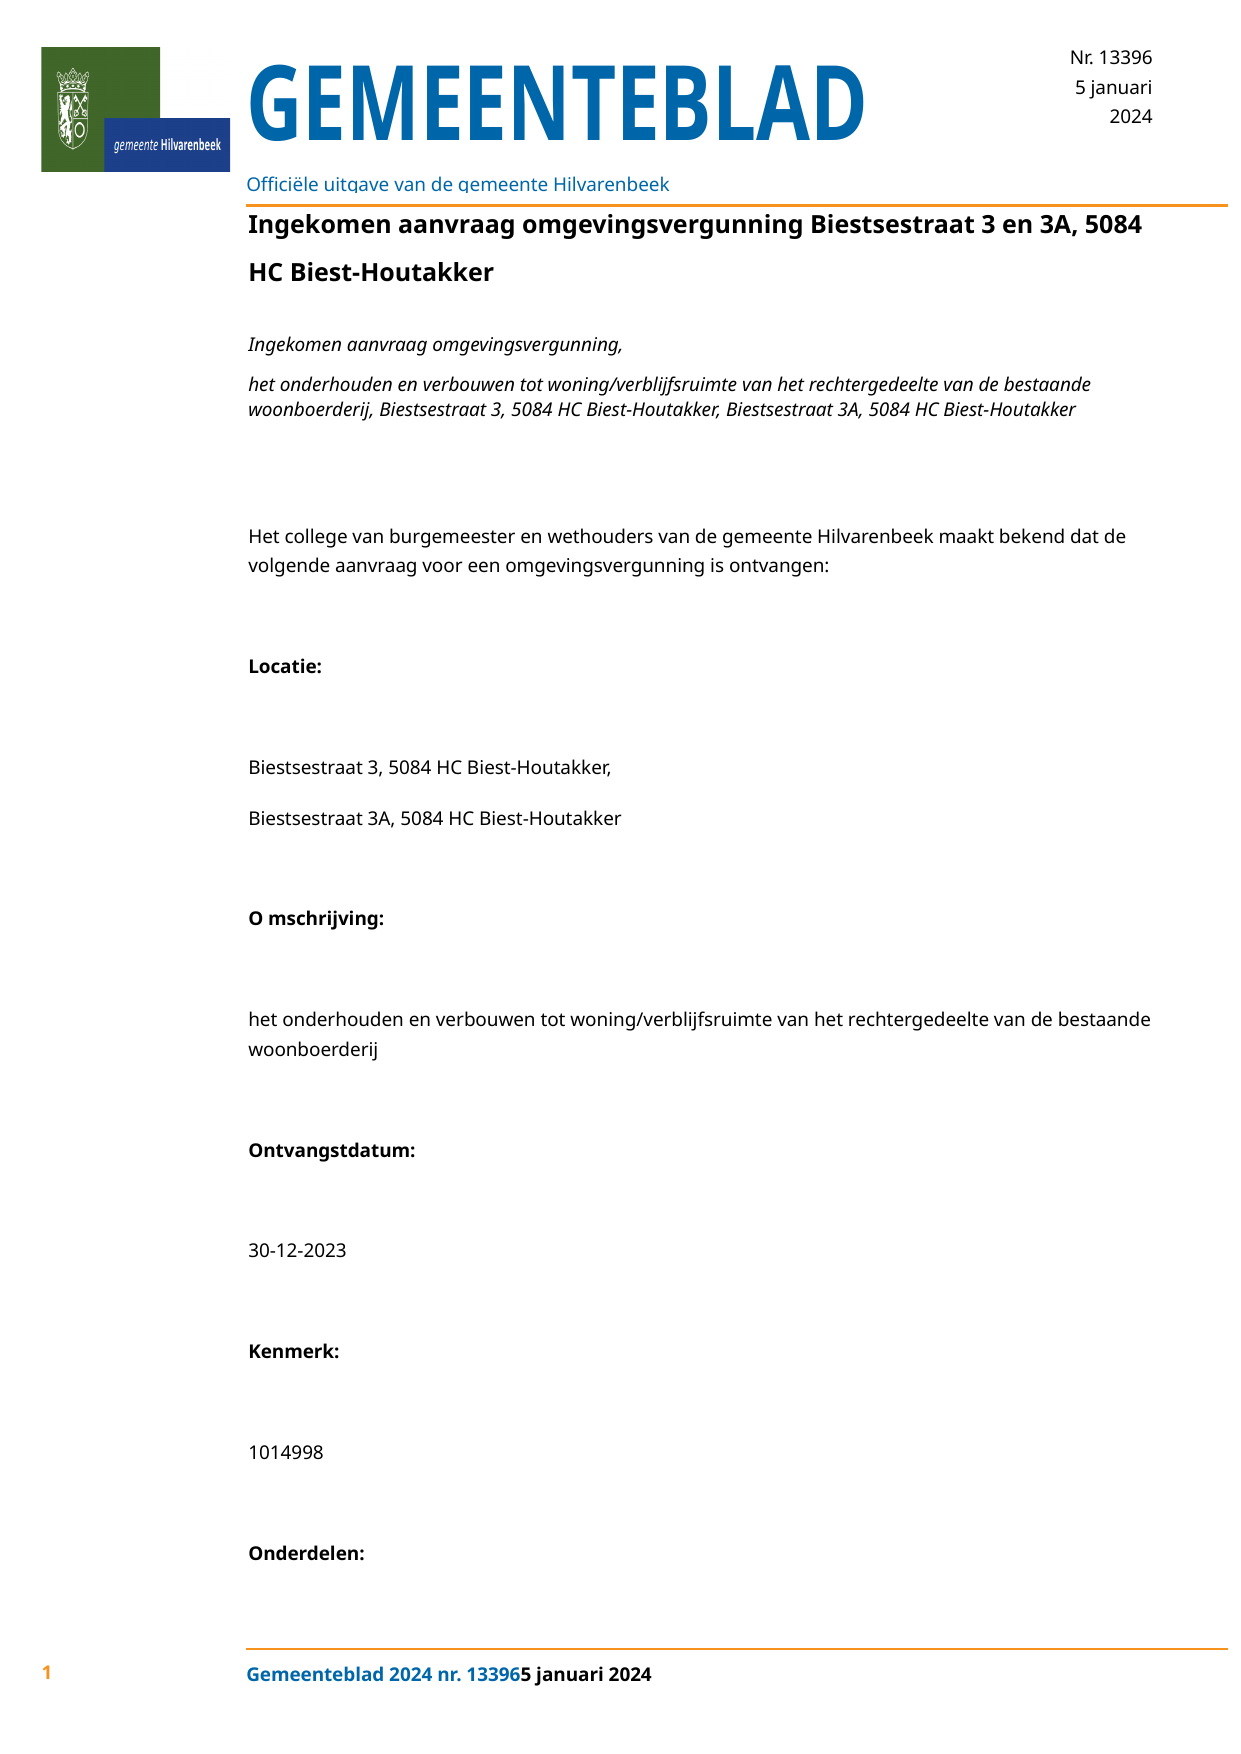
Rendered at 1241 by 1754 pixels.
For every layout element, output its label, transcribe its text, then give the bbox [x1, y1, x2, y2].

text het onderhouden en verbouwen tot woning/verblijfsruimte van het rechtergedeelte van de bestaande woonboerderij [248, 1006, 1152, 1062]
text O mschrijving: [248, 906, 1152, 931]
text 1014998 [248, 1439, 1152, 1465]
text Biestsestraat 3A, 5084 HC Biest-Houtakker [248, 805, 1152, 830]
text Ingekomen aanvraag omgevingsvergunning Biestsestraat 3 en 3A, 5084 HC Biest-Houtakker [248, 207, 1152, 288]
text Het college van burgemeester en wethouders van de gemeente Hilvarenbeek maakt bekend dat de volgende aanvraag voor een omgevingsvergunning is ontvangen: [248, 523, 1152, 578]
picture [41, 47, 231, 172]
text Biestsestraat 3, 5084 HC Biest-Houtakker, [248, 754, 1152, 780]
text Locatie: [248, 653, 1152, 679]
text Ingekomen aanvraag omgevingsvergunning, [248, 331, 1152, 357]
text Onderdelen: [248, 1540, 1152, 1566]
text Kenmerk: [248, 1338, 1152, 1364]
text 30-12-2023 [248, 1238, 1152, 1263]
text Ontvangstdatum: [248, 1137, 1152, 1162]
text het onderhouden en verbouwen tot woning/verblijfsruimte van het rechtergedeelte van de bestaande woonboerderij, Biestsestraat 3, 5084 HC Biest-Houtakker, Biestsestraat 3A, 5084 HC Biest-Houtakker [248, 371, 1152, 422]
